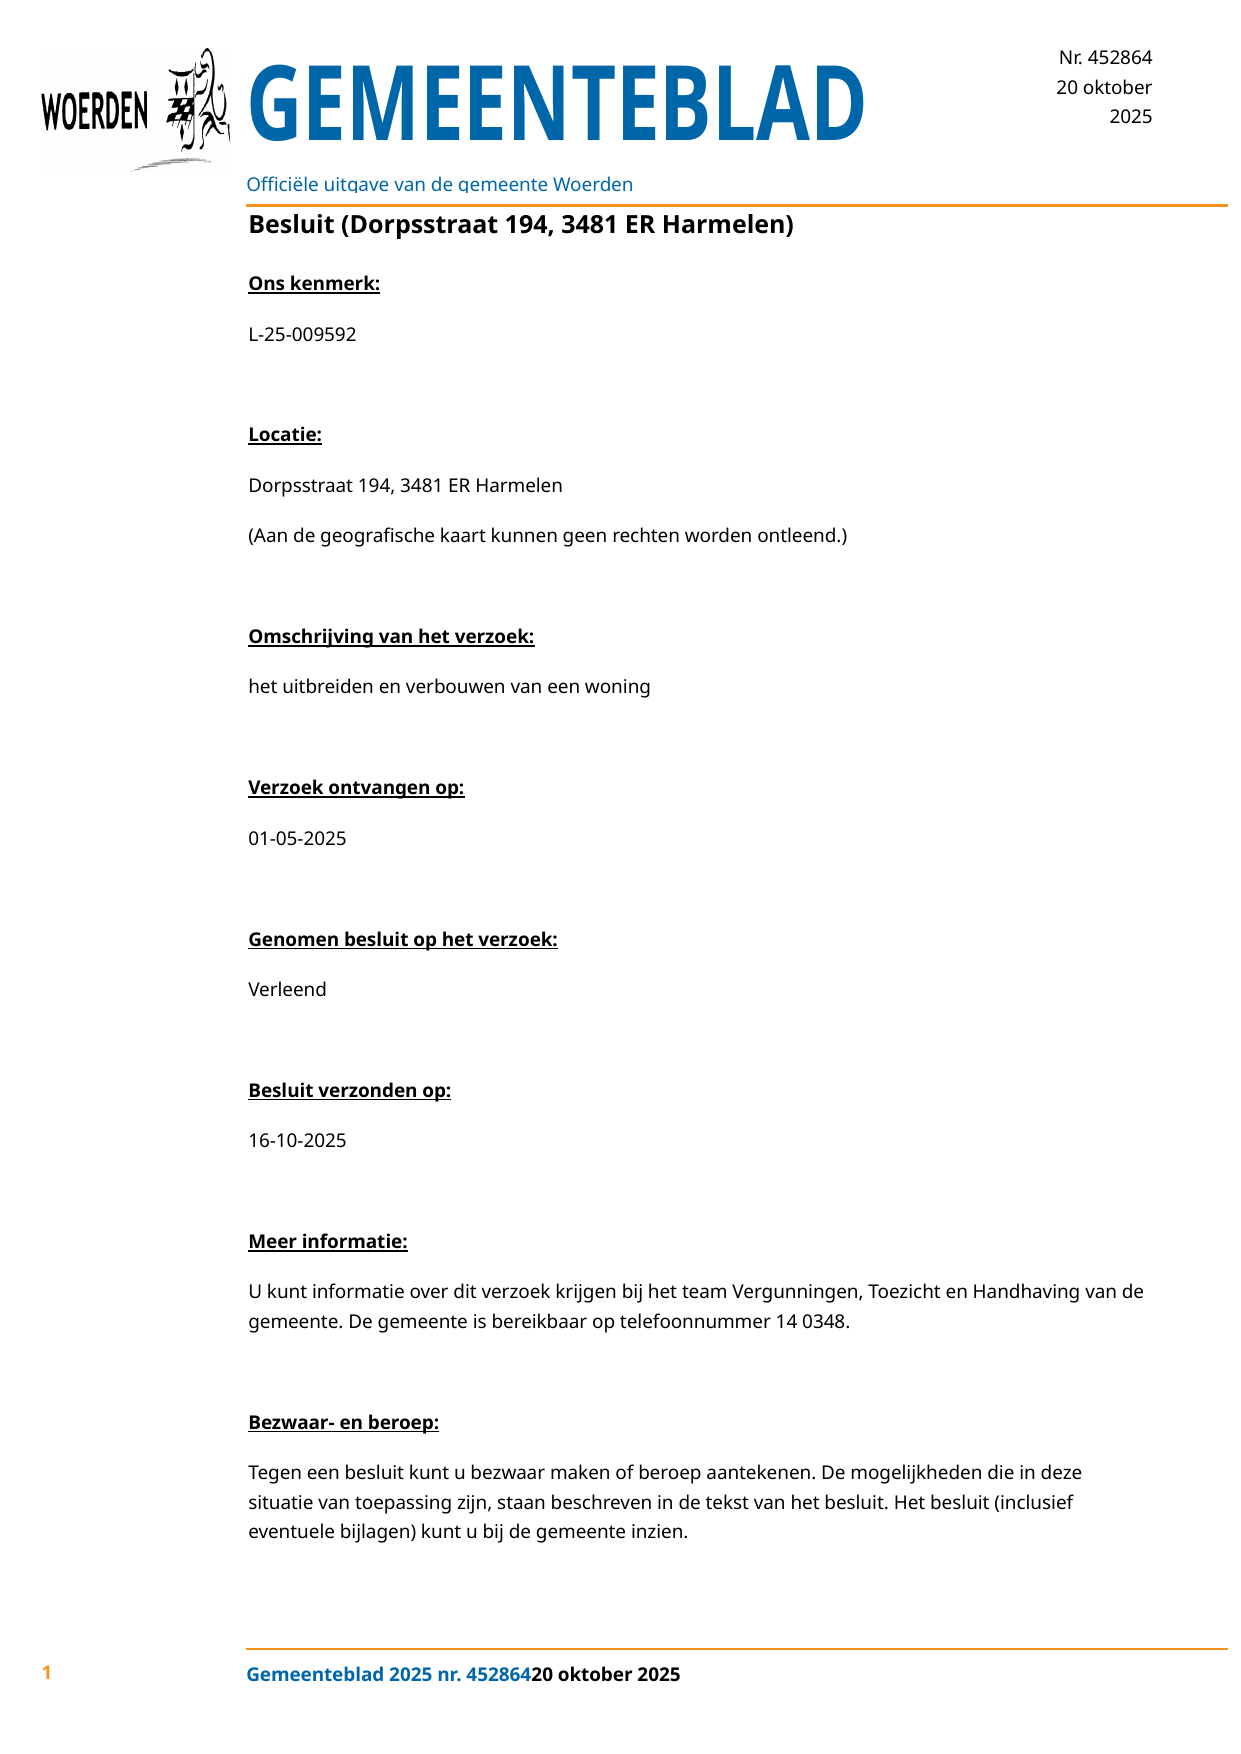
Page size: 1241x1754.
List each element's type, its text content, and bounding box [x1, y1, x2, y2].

text 16-10-2025 [248, 1127, 1152, 1153]
text het uitbreiden en verbouwen van een woning [248, 674, 1152, 699]
text Besluit (Dorpsstraat 194, 3481 ER Harmelen) [248, 207, 1152, 241]
text Besluit verzonden op: [248, 1077, 1152, 1103]
text Meer informatie: [248, 1228, 1152, 1254]
text Ons kenmerk: [248, 270, 1152, 296]
text Omschrijving van het verzoek: [248, 623, 1152, 649]
text Verzoek ontvangen op: [248, 774, 1152, 800]
text L-25-009592 [248, 321, 1152, 346]
picture [41, 47, 231, 172]
text Genomen besluit op het verzoek: [248, 926, 1152, 951]
text 01-05-2025 [248, 825, 1152, 851]
text Bezwaar- en beroep: [248, 1409, 1152, 1435]
text U kunt informatie over dit verzoek krijgen bij het team Vergunningen, Toezicht en Handhaving van de gemeente. De gemeente is bereikbaar op telefoonnummer 14 0348. [248, 1279, 1152, 1334]
text Locatie: [248, 422, 1152, 447]
text Tegen een besluit kunt u bezwaar maken of beroep aantekenen. De mogelijkheden die in deze situatie van toepassing zijn, staan beschreven in de tekst van het besluit. Het besluit (inclusief eventuele bijlagen) kunt u bij de gemeente inzien. [248, 1459, 1152, 1544]
text (Aan de geografische kaart kunnen geen rechten worden ontleend.) [248, 522, 1152, 548]
text Verleend [248, 976, 1152, 1002]
text Dorpsstraat 194, 3481 ER Harmelen [248, 472, 1152, 498]
